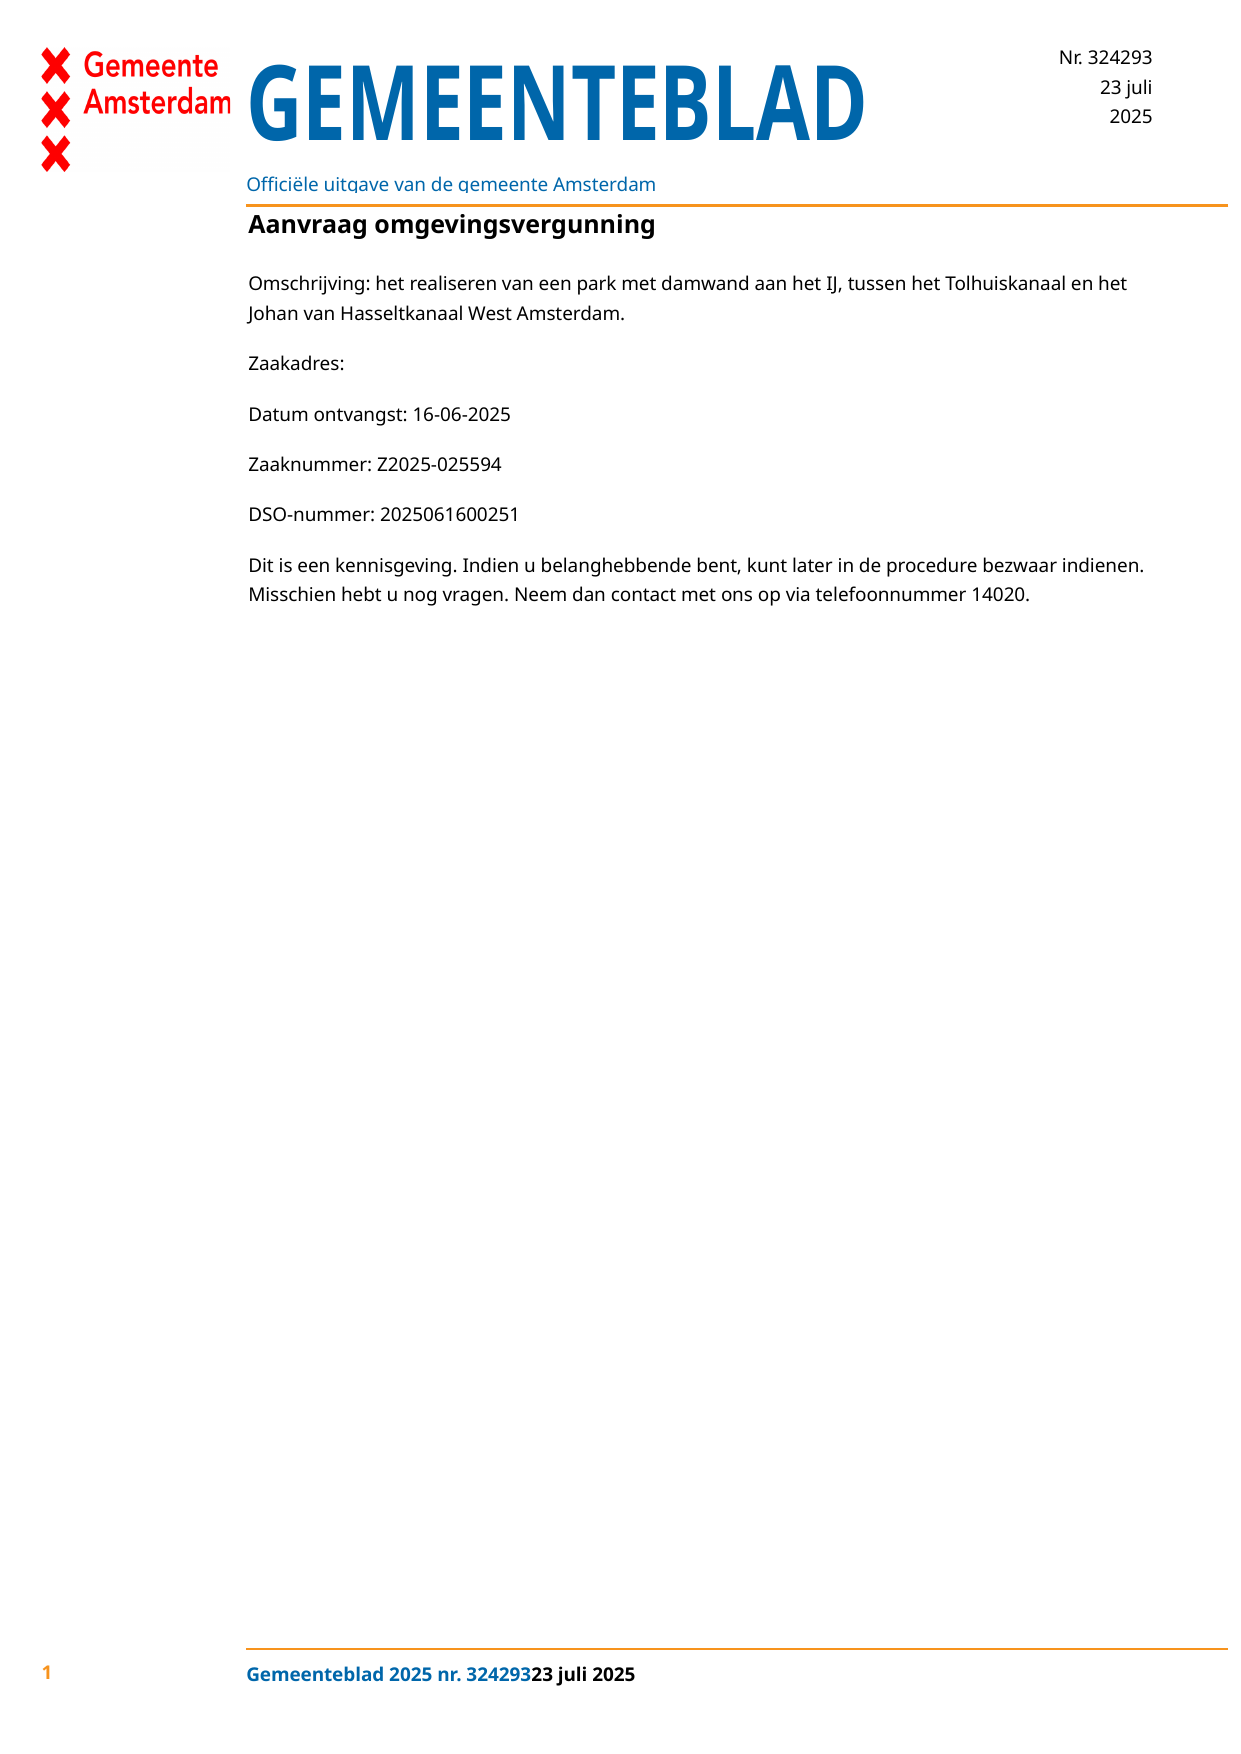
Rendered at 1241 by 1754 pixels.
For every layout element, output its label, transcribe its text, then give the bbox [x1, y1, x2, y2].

text Zaaknummer: Z2025-025594 [248, 451, 1152, 477]
text Aanvraag omgevingsvergunning [248, 207, 1152, 241]
text Zaakadres: [248, 350, 1152, 376]
text Dit is een kennisgeving. Indien u belanghebbende bent, kunt later in de procedure bezwaar indienen. Misschien hebt u nog vragen. Neem dan contact met ons op via telefoonnummer 14020. [248, 552, 1152, 607]
text DSO-nummer: 2025061600251 [248, 502, 1152, 527]
text Omschrijving: het realiseren van een park met damwand aan het IJ, tussen het Tolhuiskanaal en het Johan van Hasseltkanaal West Amsterdam. [248, 270, 1152, 326]
picture [41, 47, 231, 172]
text Datum ontvangst: 16-06-2025 [248, 401, 1152, 426]
